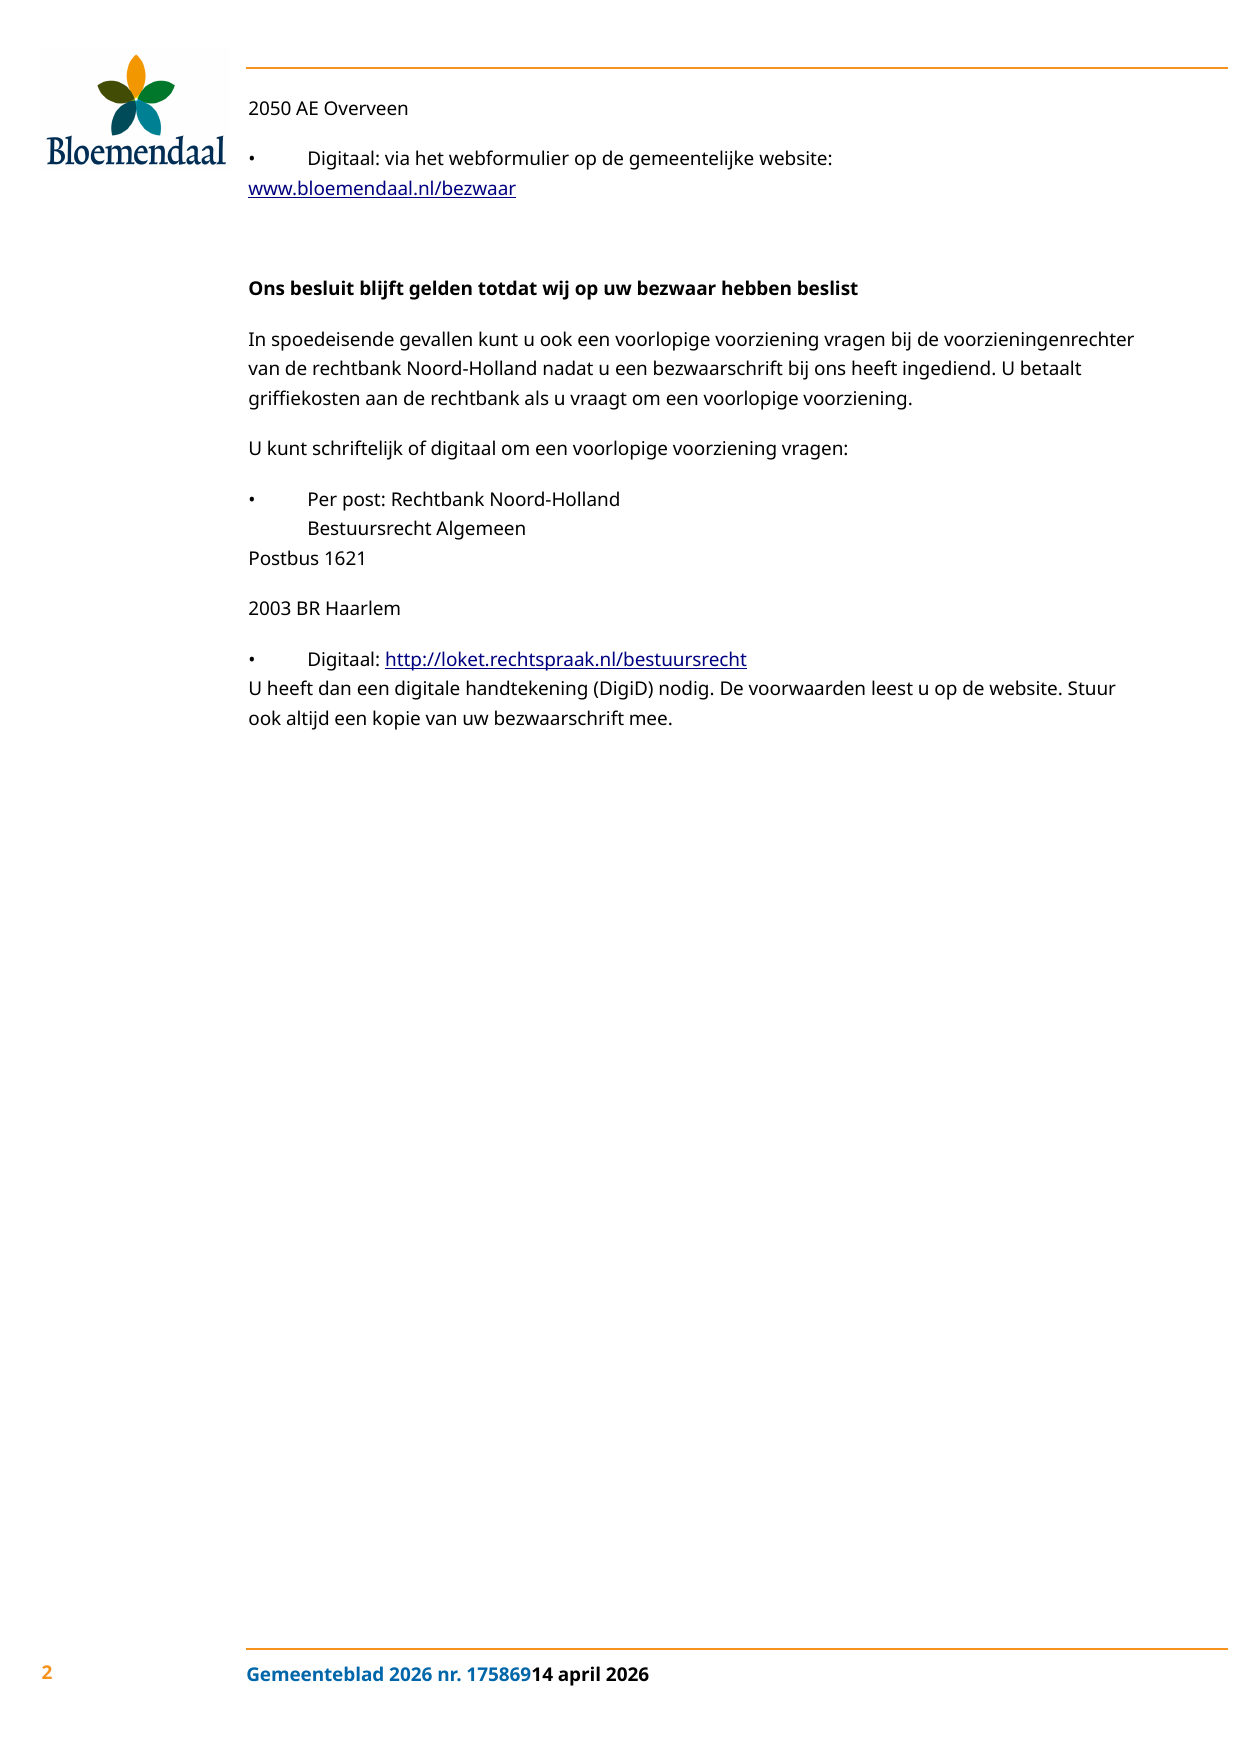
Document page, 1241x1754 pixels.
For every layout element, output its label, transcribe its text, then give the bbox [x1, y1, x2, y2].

text 2003 BR Haarlem [248, 596, 1152, 621]
text Postbus 1621 [248, 545, 1152, 571]
text Ons besluit blijft gelden totdat wij op uw bezwaar hebben beslist [248, 276, 1152, 301]
list Per post: Rechtbank Noord-Holland [248, 486, 1152, 512]
list Bestuursrecht Algemeen [248, 516, 1152, 541]
text In spoedeisende gevallen kunt u ook een voorlopige voorziening vragen bij de voorzieningenrechter van de rechtbank Noord-Holland nadat u een bezwaarschrift bij ons heeft ingediend. U betaalt griffiekosten aan de rechtbank als u vraagt om een voorlopige voorziening. [248, 326, 1152, 411]
text U heeft dan een digitale handtekening (DigiD) nodig. De voorwaarden leest u op de website. Stuur ook altijd een kopie van uw bezwaarschrift mee. [248, 676, 1152, 731]
picture [41, 47, 231, 172]
list Digitaal: via het webformulier op de gemeentelijke website: [248, 145, 1152, 171]
text www.bloemendaal.nl/bezwaar [248, 175, 1152, 201]
text 2050 AE Overveen [248, 95, 1152, 121]
text U kunt schriftelijk of digitaal om een voorlopige voorziening vragen: [248, 436, 1152, 461]
list Digitaal: http://loket.rechtspraak.nl/bestuursrecht [248, 646, 1152, 672]
